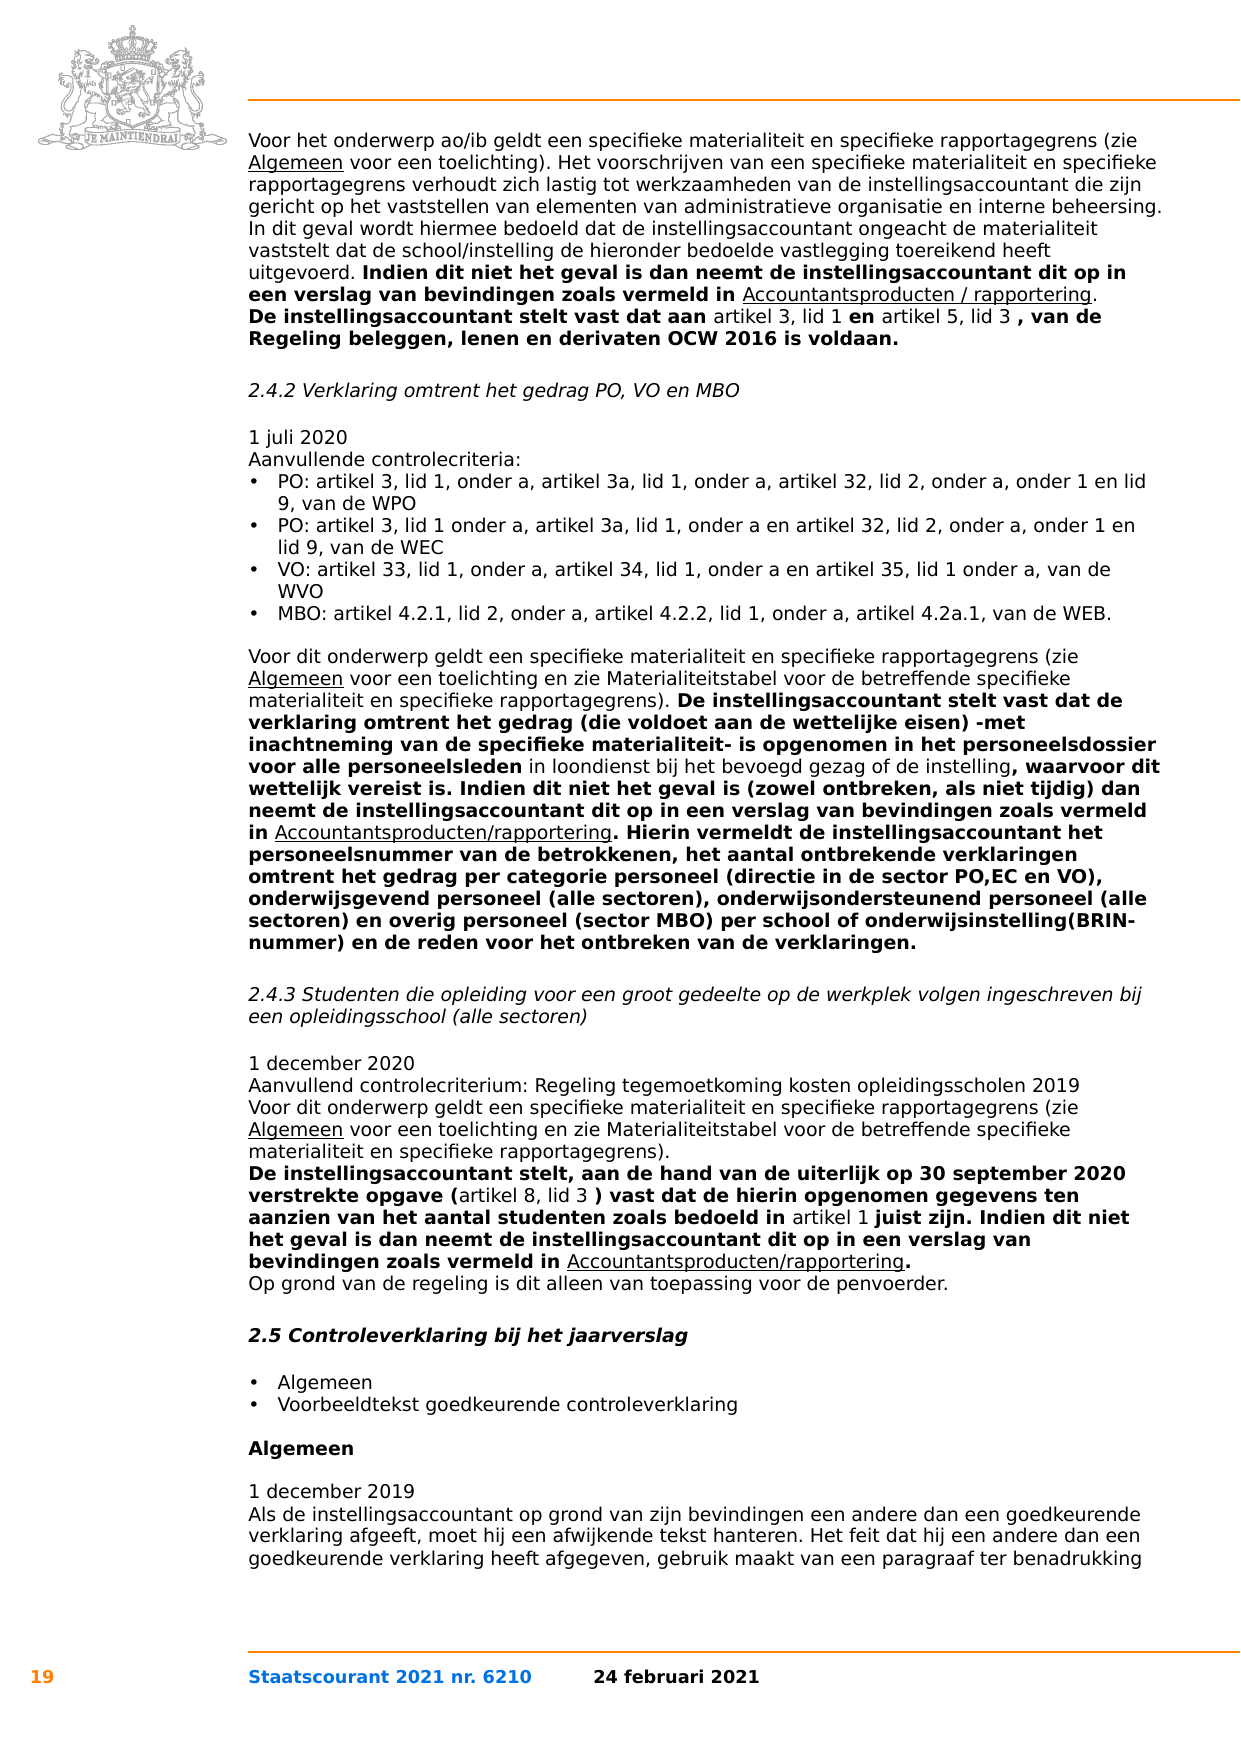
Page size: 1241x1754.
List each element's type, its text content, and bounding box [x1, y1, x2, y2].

text Aanvullend controlecriterium: Regeling tegemoetkoming kosten opleidingsscholen 2019 [248, 1075, 1163, 1097]
text • PO: artikel 3, lid 1, onder a, artikel 3a, lid 1, onder a, artikel 32, lid 2, onder a, onder 1 en lid 9, van de WPO [248, 471, 1163, 514]
subtitle Algemeen [248, 1438, 1163, 1459]
text De instellingsaccountant stelt, aan de hand van de uiterlijk op 30 september 2020 verstrekte opgave (artikel 8, lid 3 ) vast dat de hierin opgenomen gegevens ten aanzien van het aantal studenten zoals bedoeld in artikel 1 juist zijn. Indien dit niet het geval is dan neemt de instellingsaccountant dit op in een verslag van bevindingen zoals vermeld in Accountantsproducten/rapportering. [248, 1163, 1163, 1273]
text De instellingsaccountant stelt vast dat aan artikel 3, lid 1 en artikel 5, lid 3 , van de Regeling beleggen, lenen en derivaten OCW 2016 is voldaan. [248, 306, 1163, 350]
text • Voorbeeldtekst goedkeurende controleverklaring [248, 1394, 1163, 1416]
text Voor dit onderwerp geldt een specifieke materialiteit en specifieke rapportagegrens (zie Algemeen voor een toelichting en zie Materialiteitstabel voor de betreffende specifieke materialiteit en specifieke rapportagegrens). [248, 1097, 1163, 1163]
picture [38, 25, 227, 150]
text Aanvullende controlecriteria: [248, 449, 1163, 471]
text Als de instellingsaccountant op grond van zijn bevindingen een andere dan een goedkeurende verklaring afgeeft, moet hij een afwijkende tekst hanteren. Het feit dat hij een andere dan een goedkeurende verklaring heeft afgegeven, gebruik maakt van een paragraaf ter benadrukking [248, 1503, 1163, 1569]
text 1 december 2020 [248, 1053, 1163, 1075]
subtitle 2.4.2 Verklaring omtrent het gedrag PO, VO en MBO [248, 380, 1163, 402]
text • PO: artikel 3, lid 1 onder a, artikel 3a, lid 1, onder a en artikel 32, lid 2, onder a, onder 1 en lid 9, van de WEC [248, 514, 1163, 558]
text 1 december 2019 [248, 1481, 1163, 1503]
text • Algemeen [248, 1372, 1163, 1394]
text Voor dit onderwerp geldt een specifieke materialiteit en specifieke rapportagegrens (zie Algemeen voor een toelichting en zie Materialiteitstabel voor de betreffende specifieke materialiteit en specifieke rapportagegrens). De instellingsaccountant stelt vast dat de verklaring omtrent het gedrag (die voldoet aan de wettelijke eisen) -met inachtneming van de specifieke materialiteit- is opgenomen in het personeelsdossier voor alle personeelsleden in loondienst bij het bevoegd gezag of de instelling, waarvoor dit wettelijk vereist is. Indien dit niet het geval is (zowel ontbreken, als niet tijdig) dan neemt de instellingsaccountant dit op in een verslag van bevindingen zoals vermeld in Accountantsproducten/rapportering. Hierin vermeldt de instellingsaccountant het personeelsnummer van de betrokkenen, het aantal ontbrekende verklaringen omtrent het gedrag per categorie personeel (directie in de sector PO,EC en VO), onderwijsgevend personeel (alle sectoren), onderwijsondersteunend personeel (alle sectoren) en overig personeel (sector MBO) per school of onderwijsinstelling(BRIN-nummer) en de reden voor het ontbreken van de verklaringen. [248, 646, 1163, 954]
text • VO: artikel 33, lid 1, onder a, artikel 34, lid 1, onder a en artikel 35, lid 1 onder a, van de WVO [248, 558, 1163, 602]
subtitle 2.5 Controleverklaring bij het jaarverslag [248, 1325, 1163, 1347]
text Op grond van de regeling is dit alleen van toepassing voor de penvoerder. [248, 1273, 1163, 1295]
text Voor het onderwerp ao/ib geldt een specifieke materialiteit en specifieke rapportagegrens (zie Algemeen voor een toelichting). Het voorschrijven van een specifieke materialiteit en specifieke rapportagegrens verhoudt zich lastig tot werkzaamheden van de instellingsaccountant die zijn gericht op het vaststellen van elementen van administratieve organisatie en interne beheersing. In dit geval wordt hiermee bedoeld dat de instellingsaccountant ongeacht de materialiteit vaststelt dat de school/instelling de hieronder bedoelde vastlegging toereikend heeft uitgevoerd. Indien dit niet het geval is dan neemt de instellingsaccountant dit op in een verslag van bevindingen zoals vermeld in Accountantsproducten / rapportering. [248, 130, 1163, 306]
subtitle 2.4.3 Studenten die opleiding voor een groot gedeelte op de werkplek volgen ingeschreven bij een opleidingsschool (alle sectoren) [248, 984, 1163, 1028]
text • MBO: artikel 4.2.1, lid 2, onder a, artikel 4.2.2, lid 1, onder a, artikel 4.2a.1, van de WEB. [248, 602, 1163, 624]
text 1 juli 2020 [248, 427, 1163, 449]
